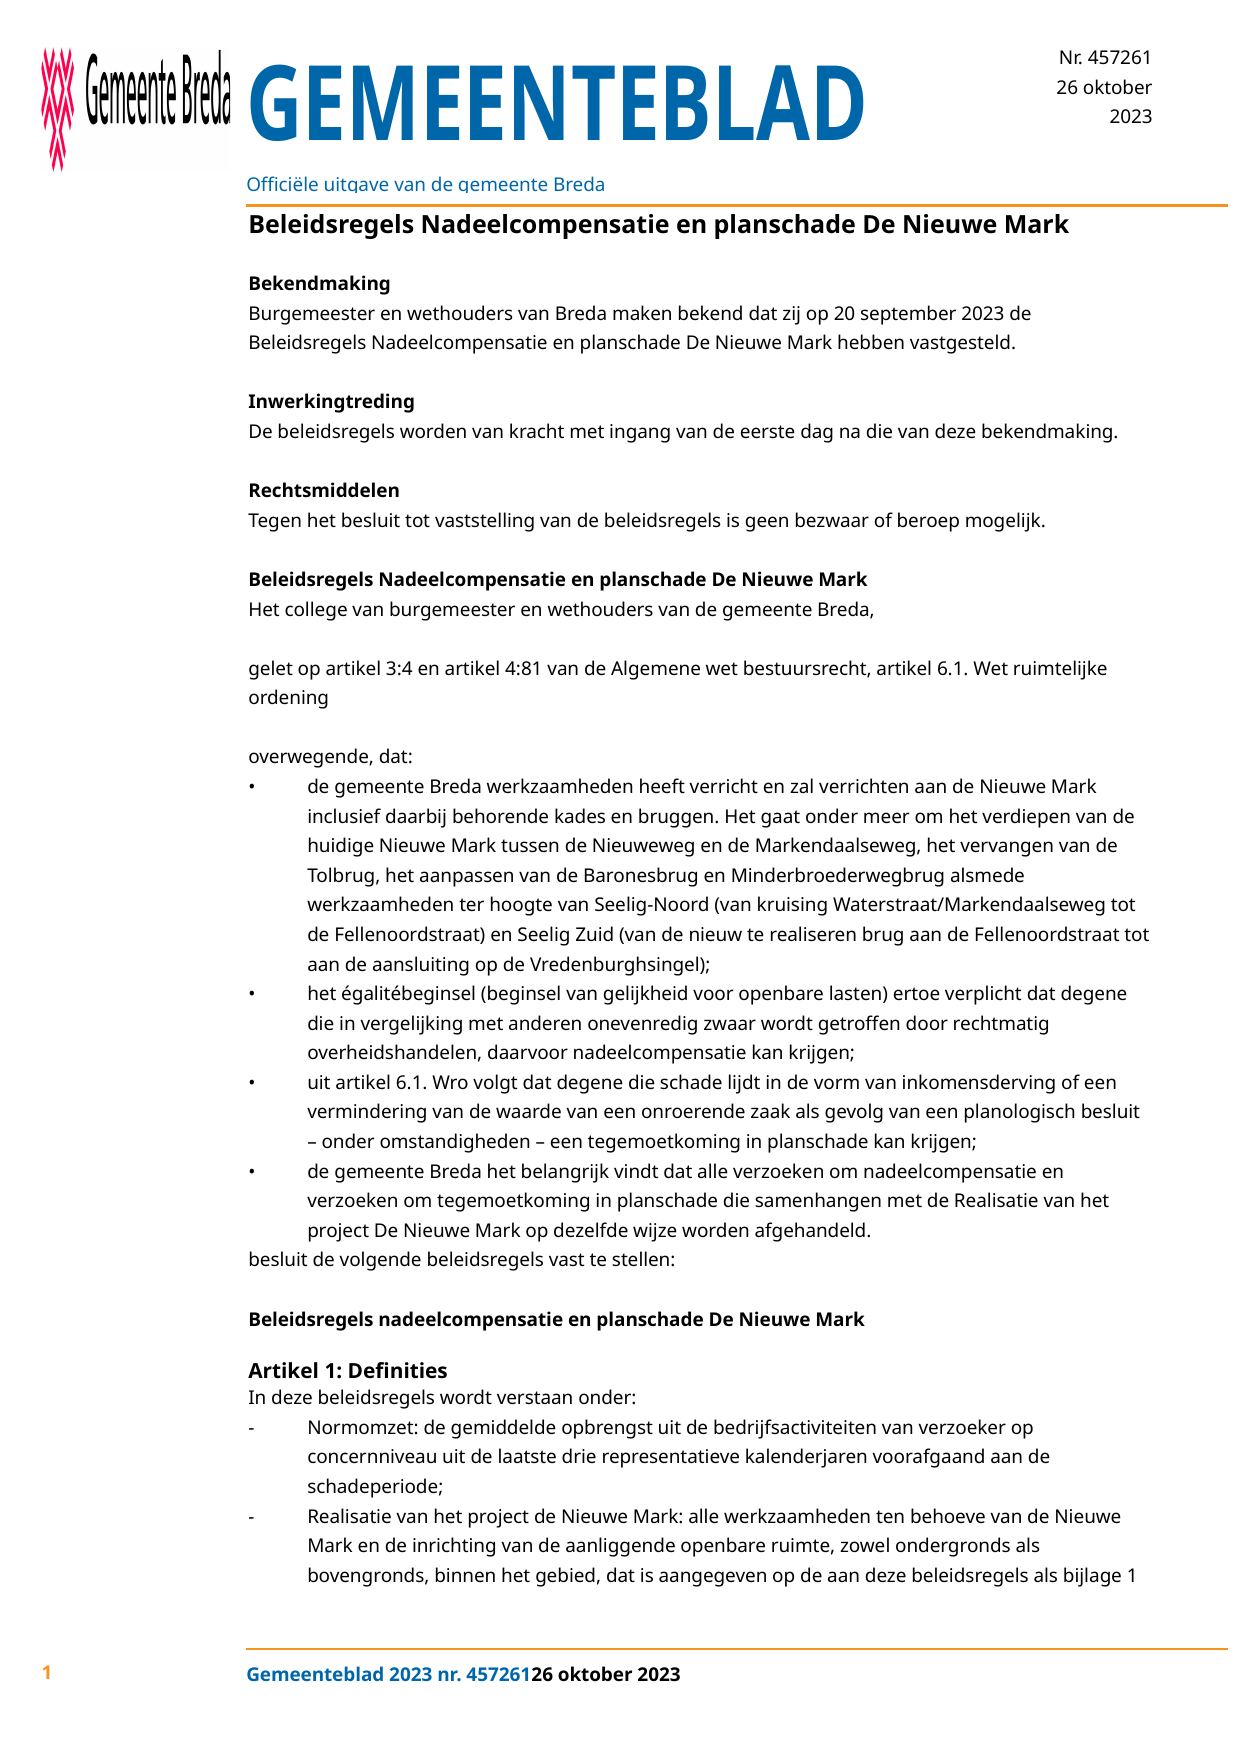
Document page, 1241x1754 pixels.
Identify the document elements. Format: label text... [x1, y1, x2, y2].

text Burgemeester en wethouders van Breda maken bekend dat zij op 20 september 2023 de Beleidsregels Nadeelcompensatie en planschade De Nieuwe Mark hebben vastgesteld. [248, 300, 1152, 355]
text Tegen het besluit tot vaststelling van de beleidsregels is geen bezwaar of beroep mogelijk. [248, 507, 1152, 533]
list de gemeente Breda het belangrijk vindt dat alle verzoeken om nadeelcompensatie en verzoeken om tegemoetkoming in planschade die samenhangen met de Realisatie van het project De Nieuwe Mark op dezelfde wijze worden afgehandeld. [248, 1158, 1152, 1243]
text overwegende, dat: [248, 744, 1152, 769]
list Realisatie van het project de Nieuwe Mark: alle werkzaamheden ten behoeve van de Nieuwe Mark en de inrichting van de aanliggende openbare ruimte, zowel ondergronds als bovengronds, binnen het gebied, dat is aangegeven op de aan deze beleidsregels als bijlage 1 [248, 1503, 1152, 1588]
text Rechtsmiddelen [248, 477, 1152, 503]
text In deze beleidsregels wordt verstaan onder: [248, 1384, 1152, 1410]
text Beleidsregels nadeelcompensatie en planschade De Nieuwe Mark [248, 1306, 1152, 1331]
text Het college van burgemeester en wethouders van de gemeente Breda, [248, 596, 1152, 621]
text De beleidsregels worden van kracht met ingang van de eerste dag na die van deze bekendmaking. [248, 418, 1152, 444]
text Beleidsregels Nadeelcompensatie en planschade De Nieuwe Mark [248, 566, 1152, 592]
text Beleidsregels Nadeelcompensatie en planschade De Nieuwe Mark [248, 207, 1152, 241]
text Artikel 1: Definities [248, 1356, 1152, 1384]
text Bekendmaking [248, 270, 1152, 296]
list uit artikel 6.1. Wro volgt dat degene die schade lijdt in de vorm van inkomensderving of een vermindering van de waarde van een onroerende zaak als gevolg van een planologisch besluit – onder omstandigheden – een tegemoetkoming in planschade kan krijgen; [248, 1069, 1152, 1154]
text Inwerkingtreding [248, 389, 1152, 414]
picture [41, 47, 231, 172]
text gelet op artikel 3:4 en artikel 4:81 van de Algemene wet bestuursrecht, artikel 6.1. Wet ruimtelijke ordening [248, 655, 1152, 710]
list de gemeente Breda werkzaamheden heeft verricht en zal verrichten aan de Nieuwe Mark inclusief daarbij behorende kades en bruggen. Het gaat onder meer om het verdiepen van de huidige Nieuwe Mark tussen de Nieuweweg en de Markendaalseweg, het vervangen van de Tolbrug, het aanpassen van de Baronesbrug en Minderbroederwegbrug alsmede werkzaamheden ter hoogte van Seelig-Noord (van kruising Waterstraat/Markendaalseweg tot de Fellenoordstraat) en Seelig Zuid (van de nieuw te realiseren brug aan de Fellenoordstraat tot aan de aansluiting op de Vredenburghsingel); [248, 773, 1152, 976]
list het égalitébeginsel (beginsel van gelijkheid voor openbare lasten) ertoe verplicht dat degene die in vergelijking met anderen onevenredig zwaar wordt getroffen door rechtmatig overheidshandelen, daarvoor nadeelcompensatie kan krijgen; [248, 980, 1152, 1065]
text besluit de volgende beleidsregels vast te stellen: [248, 1247, 1152, 1272]
list Normomzet: de gemiddelde opbrengst uit de bedrijfsactiviteiten van verzoeker op concernniveau uit de laatste drie representatieve kalenderjaren voorafgaand aan de schadeperiode; [248, 1414, 1152, 1499]
